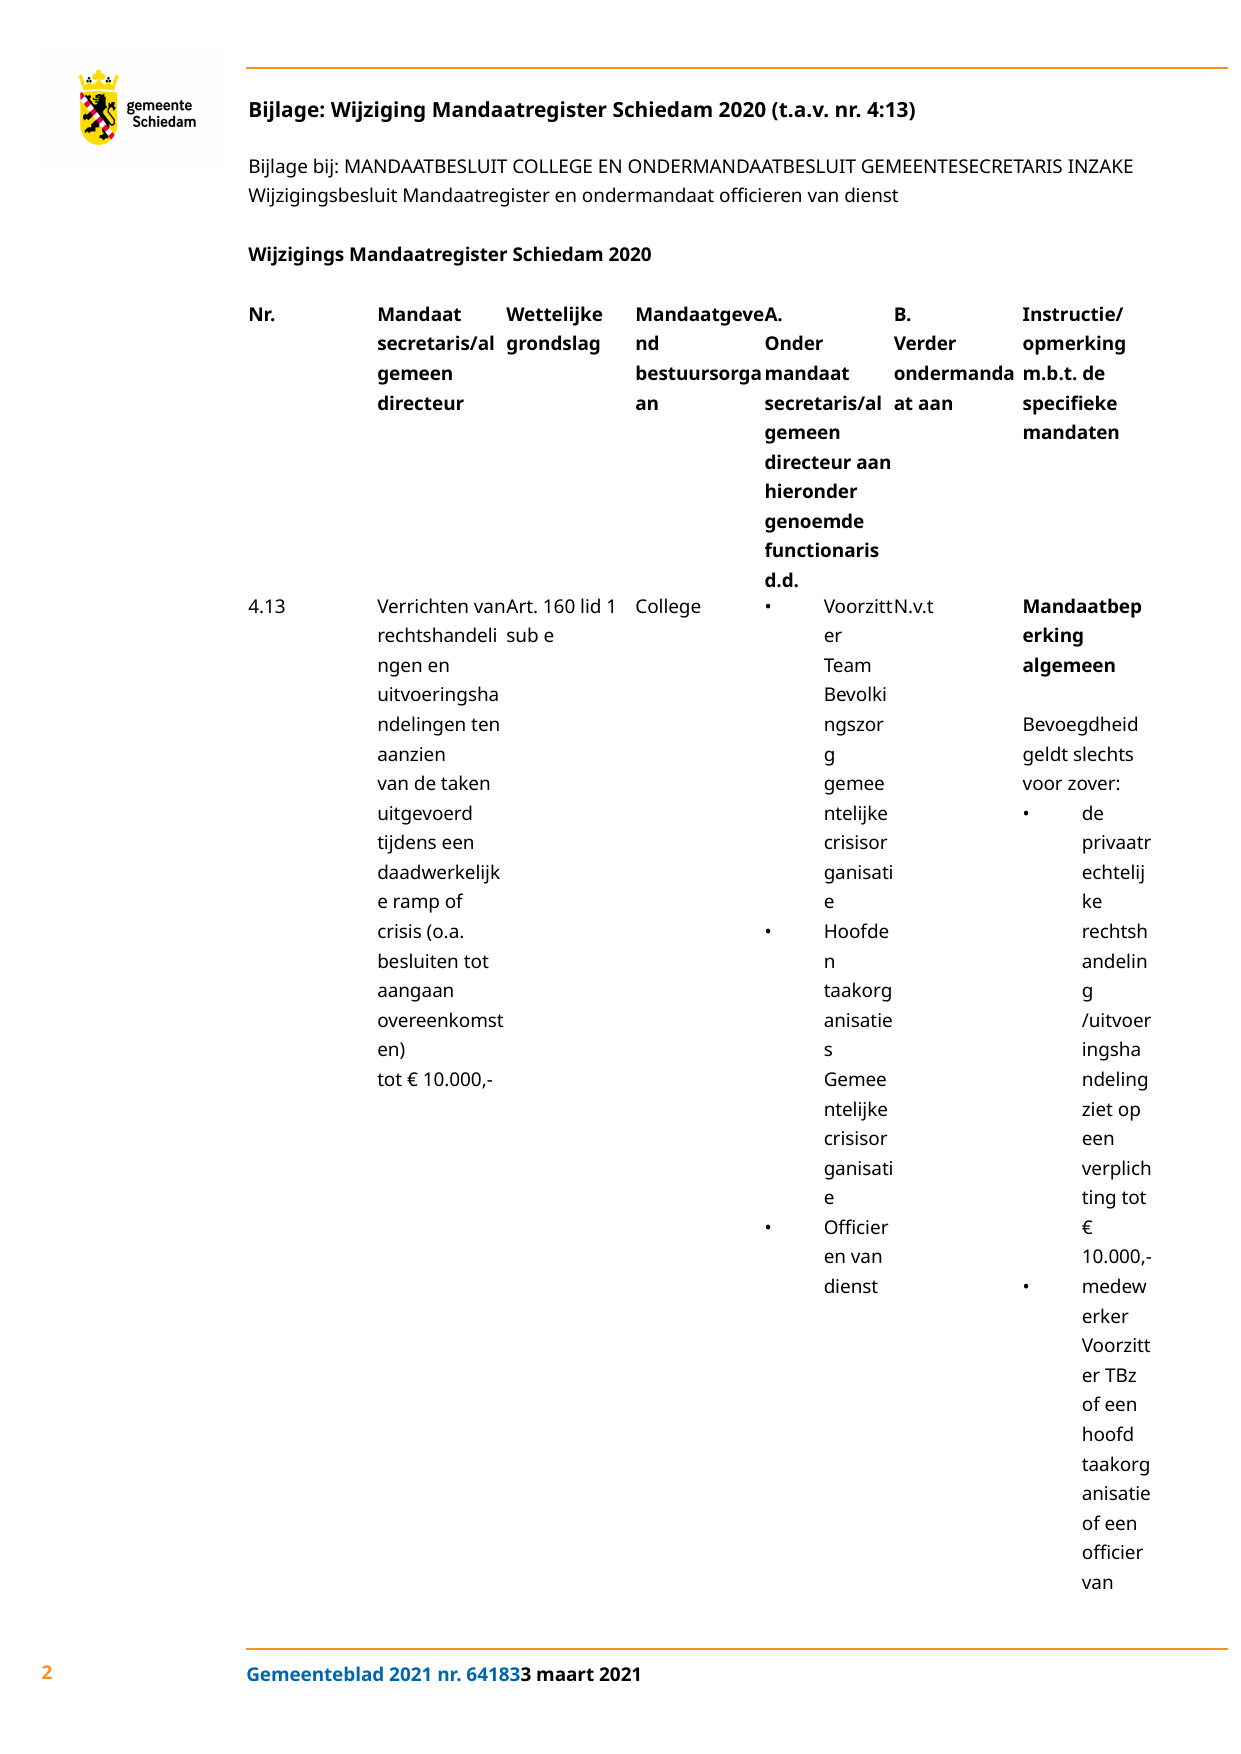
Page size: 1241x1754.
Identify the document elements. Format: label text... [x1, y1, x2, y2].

text Bijlage: Wijziging Mandaatregister Schiedam 2020 (t.a.v. nr. 4:13) [248, 95, 1152, 123]
table_header A. Onder mandaat secretaris/algemeen directeur aan hieronder genoemde functionaris d.d. [764, 301, 893, 593]
table_cell 4.13 [248, 593, 377, 1595]
table_header Mandaatgevend bestuursorgaan [635, 301, 764, 593]
text Bijlage bij: MANDAATBESLUIT COLLEGE EN ONDERMANDAATBESLUIT GEMEENTESECRETARIS INZAKE Wijzigingsbesluit Mandaatregister en ondermandaat officieren van dienst [248, 153, 1152, 208]
table_header Wettelijke grondslag [506, 301, 635, 593]
table_header Mandaat secretaris/algemeen directeur [377, 301, 506, 593]
table_header Nr. [248, 301, 377, 593]
picture [41, 47, 231, 172]
table_cell N.v.t [894, 593, 1022, 1595]
table_header B. Verder ondermandaat aan [894, 301, 1022, 593]
table_cell Mandaatbeperking algemeen Bevoegdheid geldt slechts voor zover: de privaatrechtelijke rechtshandeling /uitvoeringshandeling ziet op een verplichting tot € 10.000,- medewerker Voorzitter TBz of een hoofd taakorganisatie of een officier van [1023, 593, 1152, 1595]
table_cell Art. 160 lid 1 sub e [506, 593, 635, 1595]
text Wijzigings Mandaatregister Schiedam 2020 [248, 242, 1152, 267]
table_cell College [635, 593, 764, 1595]
table_cell Voorzitter Team Bevolkingszorg gemeentelijke crisisorganisatie Hoofden taakorganisaties Gemeentelijke crisisorganisatie Officieren van dienst [764, 593, 893, 1595]
table_cell Verrichten van rechtshandelingen en uitvoeringshandelingen ten aanzien van de taken uitgevoerd tijdens een daadwerkelijke ramp of crisis (o.a. besluiten tot aangaan overeenkomsten) tot € 10.000,- [377, 593, 506, 1595]
table_header Instructie/opmerking m.b.t. de specifieke mandaten [1023, 301, 1152, 593]
